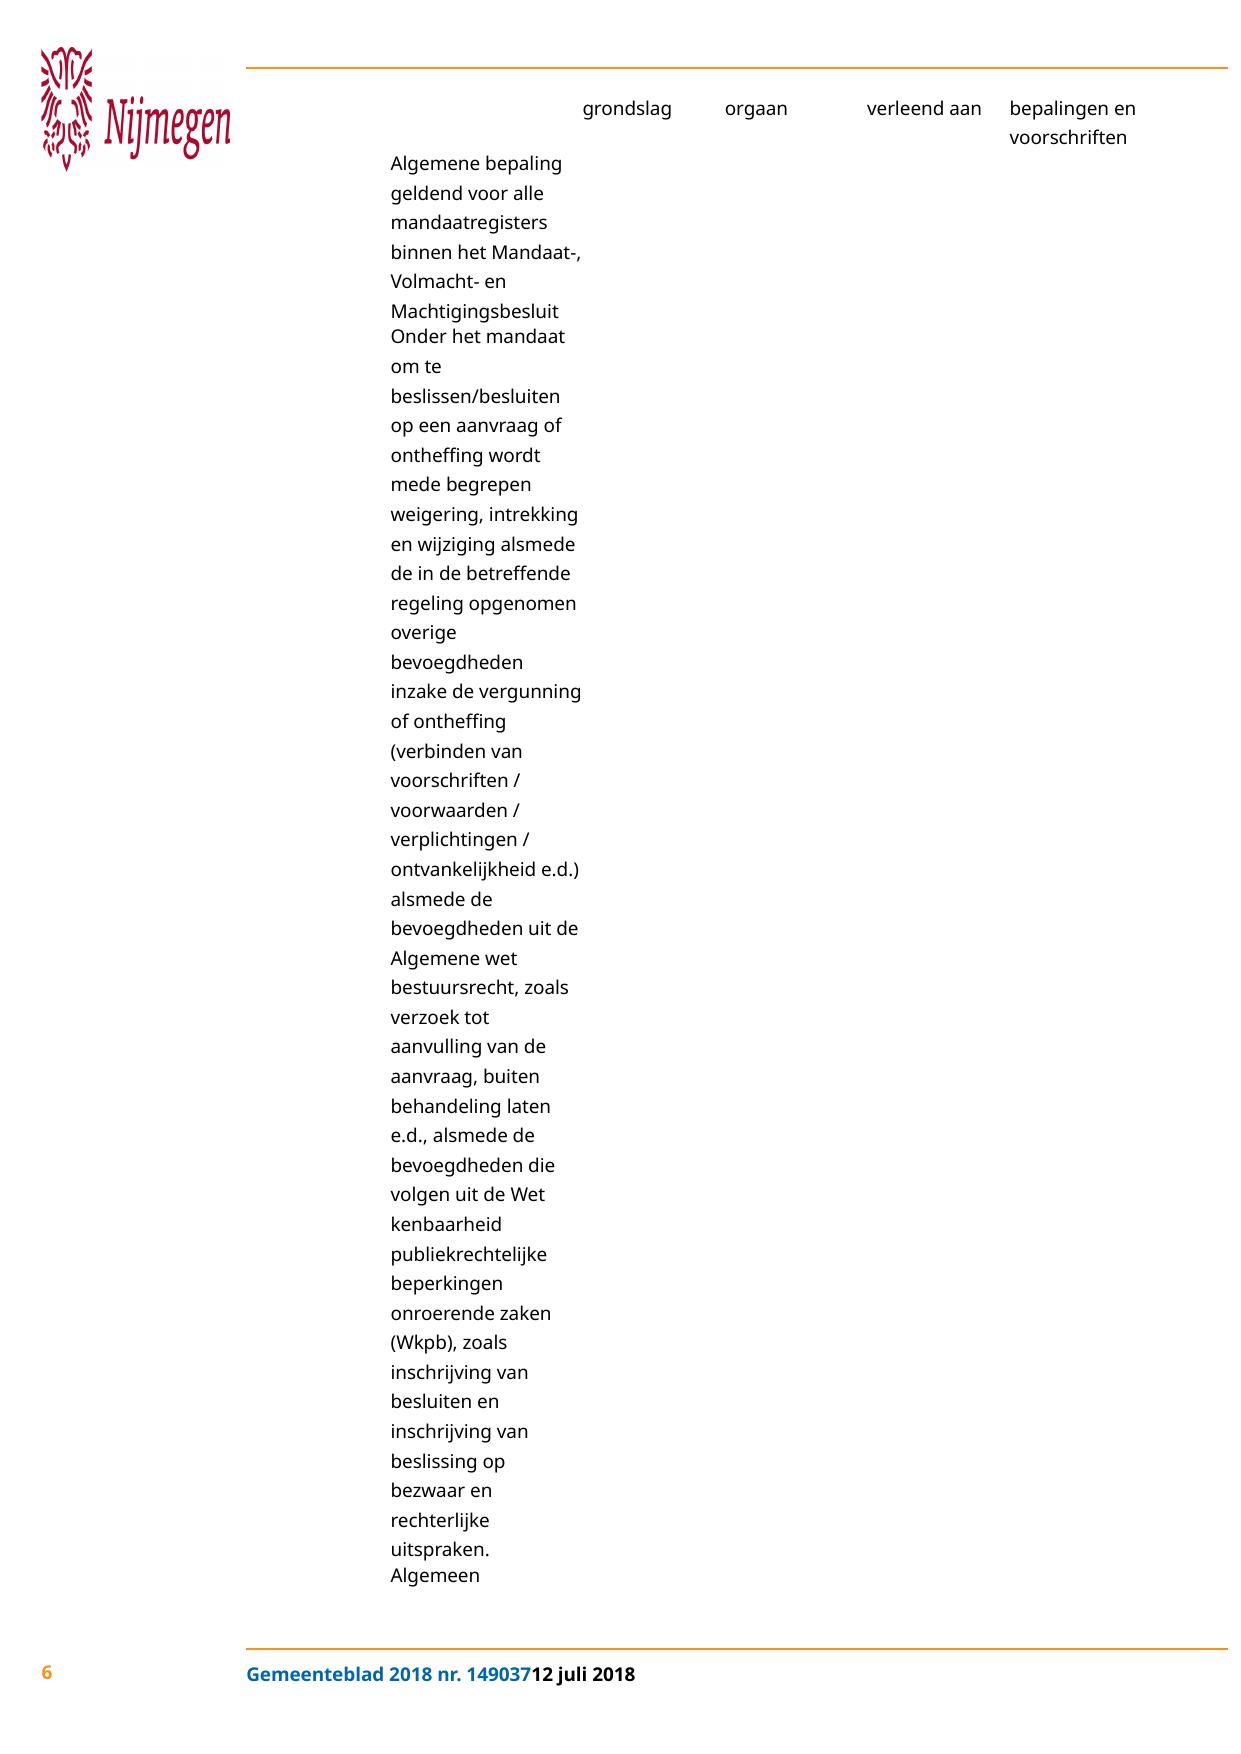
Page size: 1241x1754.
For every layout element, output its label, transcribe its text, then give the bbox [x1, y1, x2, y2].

table_cell [867, 1563, 1009, 1588]
table_cell [1009, 324, 1152, 1562]
table_header [390, 95, 582, 150]
table_header bepalingen en voorschriften [1009, 95, 1152, 150]
table_cell Onder het mandaat om te beslissen/besluiten op een aanvraag of ontheffing wordt mede begrepen weigering, intrekking en wijziging alsmede de in de betreffende regeling opgenomen overige bevoegdheden inzake de vergunning of ontheffing (verbinden van voorschriften / voorwaarden / verplichtingen / ontvankelijkheid e.d.) alsmede de bevoegdheden uit de Algemene wet bestuursrecht, zoals verzoek tot aanvulling van de aanvraag, buiten behandeling laten e.d., alsmede de bevoegdheden die volgen uit de Wet kenbaarheid publiekrechtelijke beperkingen onroerende zaken (Wkpb), zoals inschrijving van besluiten en inschrijving van beslissing op bezwaar en rechterlijke uitspraken. [390, 324, 582, 1562]
table_header orgaan [725, 95, 867, 150]
table_cell [582, 324, 724, 1562]
table_cell [725, 1563, 867, 1588]
table_cell Algemene bepaling geldend voor alle mandaatregisters binnen het Mandaat-, Volmacht- en Machtigingsbesluit [390, 150, 582, 324]
table_cell [248, 324, 390, 1562]
table_cell [582, 1563, 724, 1588]
picture [41, 47, 231, 172]
table_cell [1009, 150, 1152, 324]
table_cell Algemeen [390, 1563, 582, 1588]
table_header verleend aan [867, 95, 1009, 150]
table_header [248, 95, 390, 150]
table_header grondslag [582, 95, 724, 150]
table_cell [248, 150, 390, 324]
table_cell [1009, 1563, 1152, 1588]
table_cell [248, 1563, 390, 1588]
table_cell [867, 324, 1009, 1562]
table_cell [582, 150, 724, 324]
table_cell [867, 150, 1009, 324]
table_cell [725, 324, 867, 1562]
table_cell [725, 150, 867, 324]
